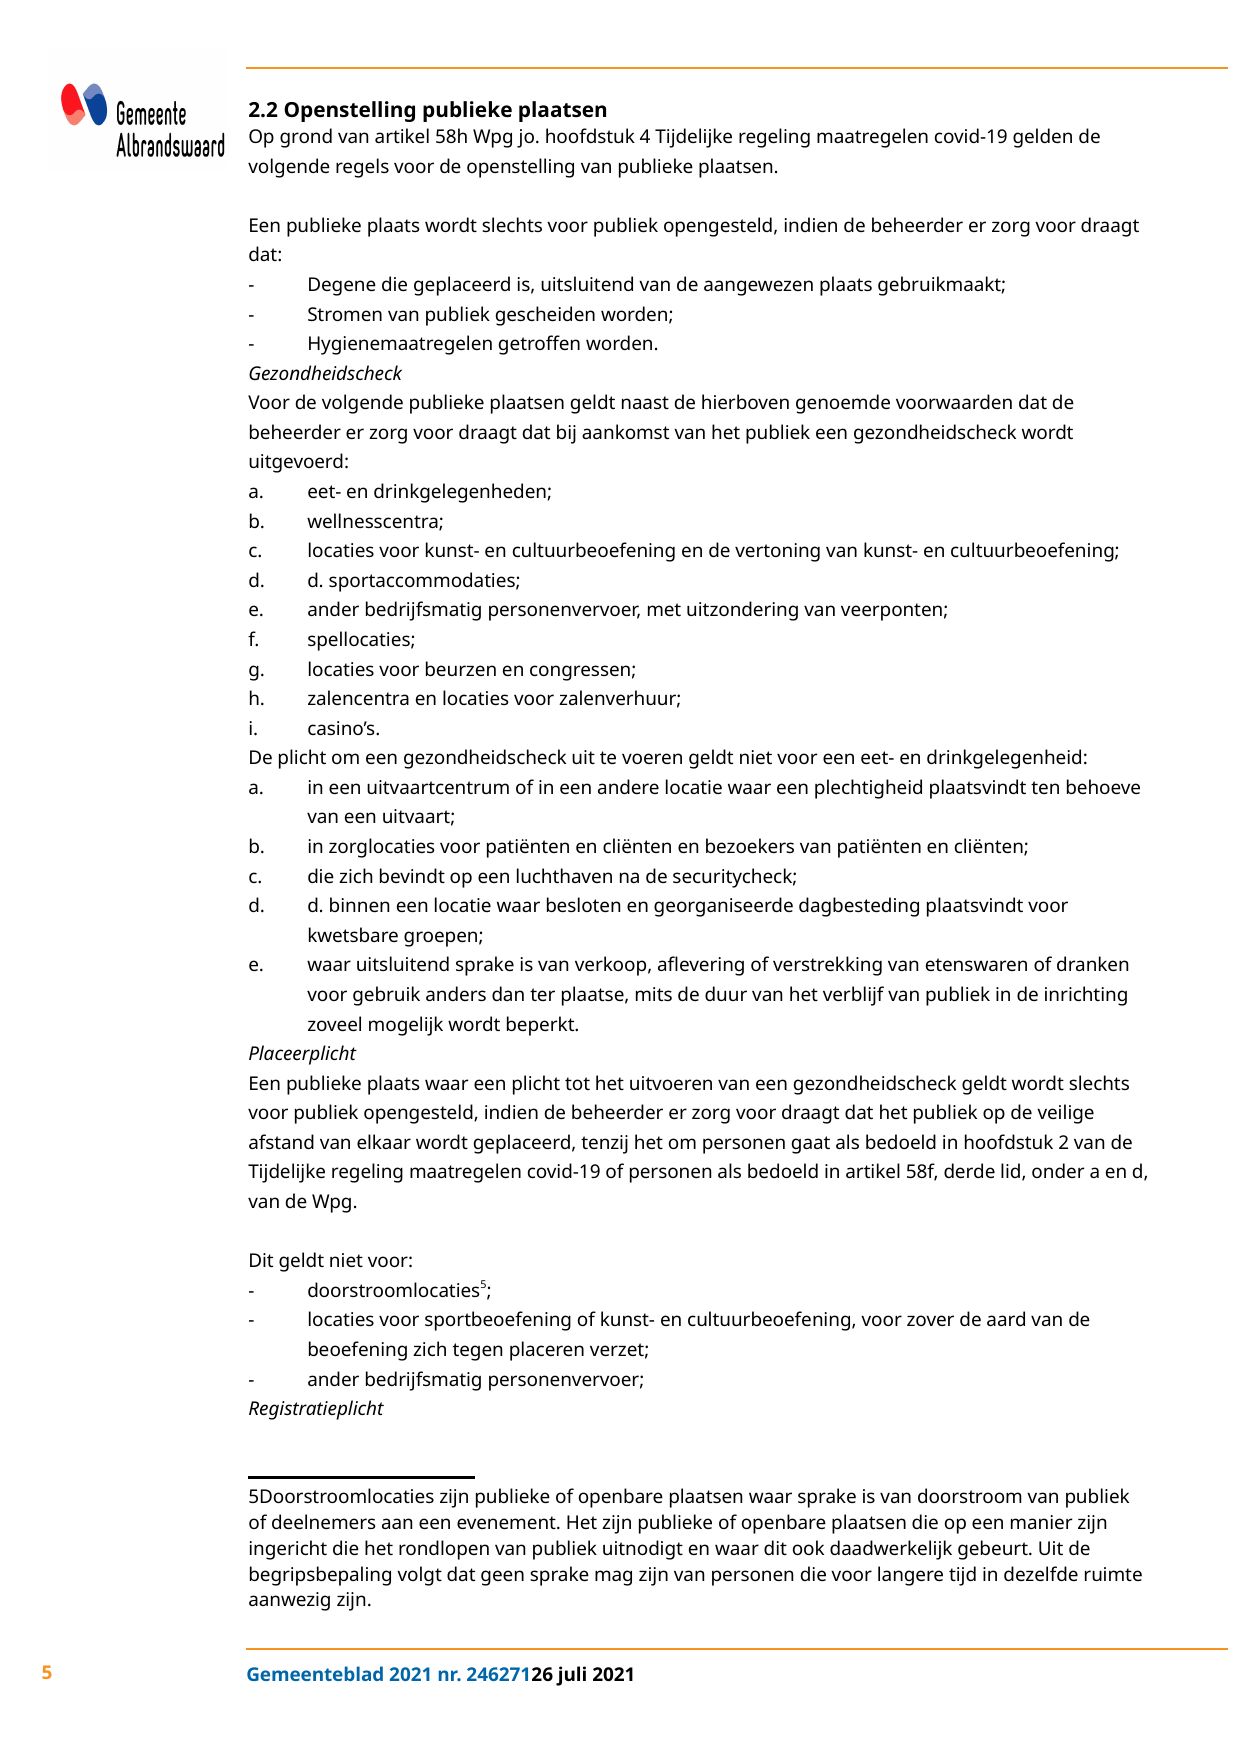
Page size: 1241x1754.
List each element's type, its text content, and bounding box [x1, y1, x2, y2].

list ander bedrijfsmatig personenvervoer, met uitzondering van veerponten; [248, 597, 1152, 622]
text De plicht om een gezondheidscheck uit te voeren geldt niet voor een eet- en drinkgelegenheid: [248, 744, 1152, 770]
list d. binnen een locatie waar besloten en georganiseerde dagbesteding plaatsvindt voor kwetsbare groepen; [248, 892, 1152, 948]
list in zorglocaties voor patiënten en cliënten en bezoekers van patiënten en cliënten; [248, 833, 1152, 859]
picture [41, 47, 231, 172]
list wellnesscentra; [248, 508, 1152, 533]
list locaties voor beurzen en congressen; [248, 656, 1152, 681]
text 2.2 Openstelling publieke plaatsen [248, 95, 1152, 123]
list Stromen van publiek gescheiden worden; [248, 301, 1152, 326]
text Voor de volgende publieke plaatsen geldt naast de hierboven genoemde voorwaarden dat de beheerder er zorg voor draagt dat bij aankomst van het publiek een gezondheidscheck wordt uitgevoerd: [248, 389, 1152, 474]
text Een publieke plaats wordt slechts voor publiek opengesteld, indien de beheerder er zorg voor draagt dat: [248, 212, 1152, 267]
list ander bedrijfsmatig personenvervoer; [248, 1366, 1152, 1391]
text Dit geldt niet voor: [248, 1247, 1152, 1273]
text Een publieke plaats waar een plicht tot het uitvoeren van een gezondheidscheck geldt wordt slechts voor publiek opengesteld, indien de beheerder er zorg voor draagt dat het publiek op de veilige afstand van elkaar wordt geplaceerd, tenzij het om personen gaat als bedoeld in hoofdstuk 2 van de Tijdelijke regeling maatregelen covid-19 of personen als bedoeld in artikel 58f, derde lid, onder a en d, van de Wpg. [248, 1070, 1152, 1214]
list casino’s. [248, 715, 1152, 741]
list Hygienemaatregelen getroffen worden. [248, 330, 1152, 356]
list Degene die geplaceerd is, uitsluitend van de aangewezen plaats gebruikmaakt; [248, 271, 1152, 297]
list spellocaties; [248, 626, 1152, 652]
text Registratieplicht [248, 1395, 1152, 1421]
list eet- en drinkgelegenheden; [248, 478, 1152, 504]
text Op grond van artikel 58h Wpg jo. hoofdstuk 4 Tijdelijke regeling maatregelen covid-19 gelden de volgende regels voor de openstelling van publieke plaatsen. [248, 123, 1152, 178]
list doorstroomlocaties; [248, 1277, 1152, 1303]
list waar uitsluitend sprake is van verkoop, aflevering of verstrekking van etenswaren of dranken voor gebruik anders dan ter plaatse, mits de duur van het verblijf van publiek in de inrichting zoveel mogelijk wordt beperkt. [248, 952, 1152, 1036]
text Gezondheidscheck [248, 360, 1152, 386]
text Placeerplicht [248, 1040, 1152, 1066]
list locaties voor kunst- en cultuurbeoefening en de vertoning van kunst- en cultuurbeoefening; [248, 537, 1152, 563]
list d. sportaccommodaties; [248, 567, 1152, 593]
list in een uitvaartcentrum of in een andere locatie waar een plechtigheid plaatsvindt ten behoeve van een uitvaart; [248, 774, 1152, 829]
list locaties voor sportbeoefening of kunst- en cultuurbeoefening, voor zover de aard van de beoefening zich tegen placeren verzet; [248, 1307, 1152, 1362]
list Doorstroomlocaties zijn publieke of openbare plaatsen waar sprake is van doorstroom van publiek of deelnemers aan een evenement. Het zijn publieke of openbare plaatsen die op een manier zijn ingericht die het rondlopen van publiek uitnodigt en waar dit ook daadwerkelijk gebeurt. Uit de begripsbepaling volgt dat geen sprake mag zijn van personen die voor langere tijd in dezelfde ruimte aanwezig zijn. [248, 1483, 1152, 1612]
list zalencentra en locaties voor zalenverhuur; [248, 685, 1152, 711]
list die zich bevindt op een luchthaven na de securitycheck; [248, 863, 1152, 888]
